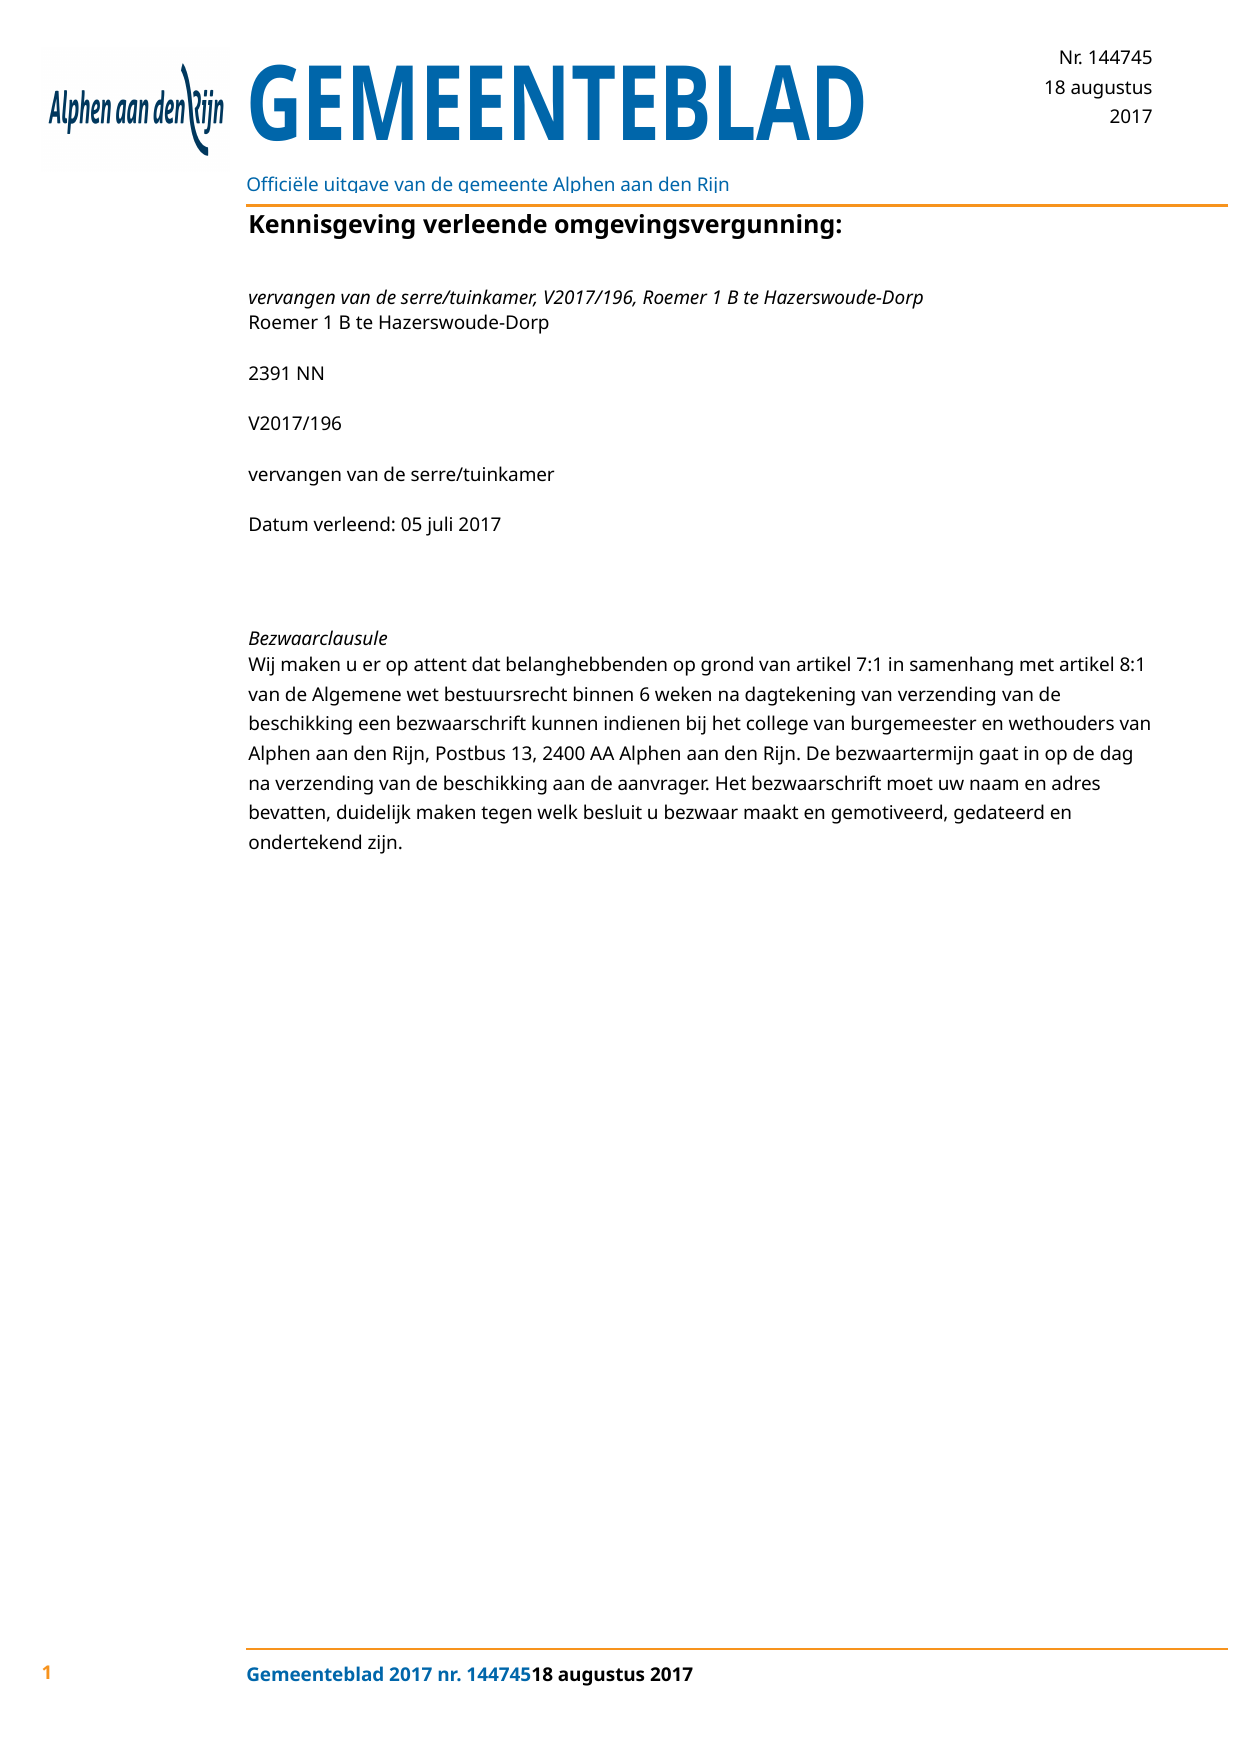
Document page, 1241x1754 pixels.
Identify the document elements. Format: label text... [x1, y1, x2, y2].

text Kennisgeving verleende omgevingsvergunning: [248, 207, 1152, 241]
text 2391 NN [248, 360, 1152, 386]
text vervangen van de serre/tuinkamer [248, 461, 1152, 487]
text Bezwaarclausule [248, 626, 1152, 651]
text Wij maken u er op attent dat belanghebbenden op grond van artikel 7:1 in samenhang met artikel 8:1 van de Algemene wet bestuursrecht binnen 6 weken na dagtekening van verzending van de beschikking een bezwaarschrift kunnen indienen bij het college van burgemeester en wethouders van Alphen aan den Rijn, Postbus 13, 2400 AA Alphen aan den Rijn. De bezwaartermijn gaat in op de dag na verzending van de beschikking aan de aanvrager. Het bezwaarschrift moet uw naam en adres bevatten, duidelijk maken tegen welk besluit u bezwaar maakt en gemotiveerd, gedateerd en ondertekend zijn. [248, 651, 1152, 854]
picture [41, 47, 231, 172]
text Datum verleend: 05 juli 2017 [248, 511, 1152, 537]
text Roemer 1 B te Hazerswoude-Dorp [248, 309, 1152, 335]
text vervangen van de serre/tuinkamer, V2017/196, Roemer 1 B te Hazerswoude-Dorp [248, 284, 1152, 309]
text V2017/196 [248, 410, 1152, 436]
